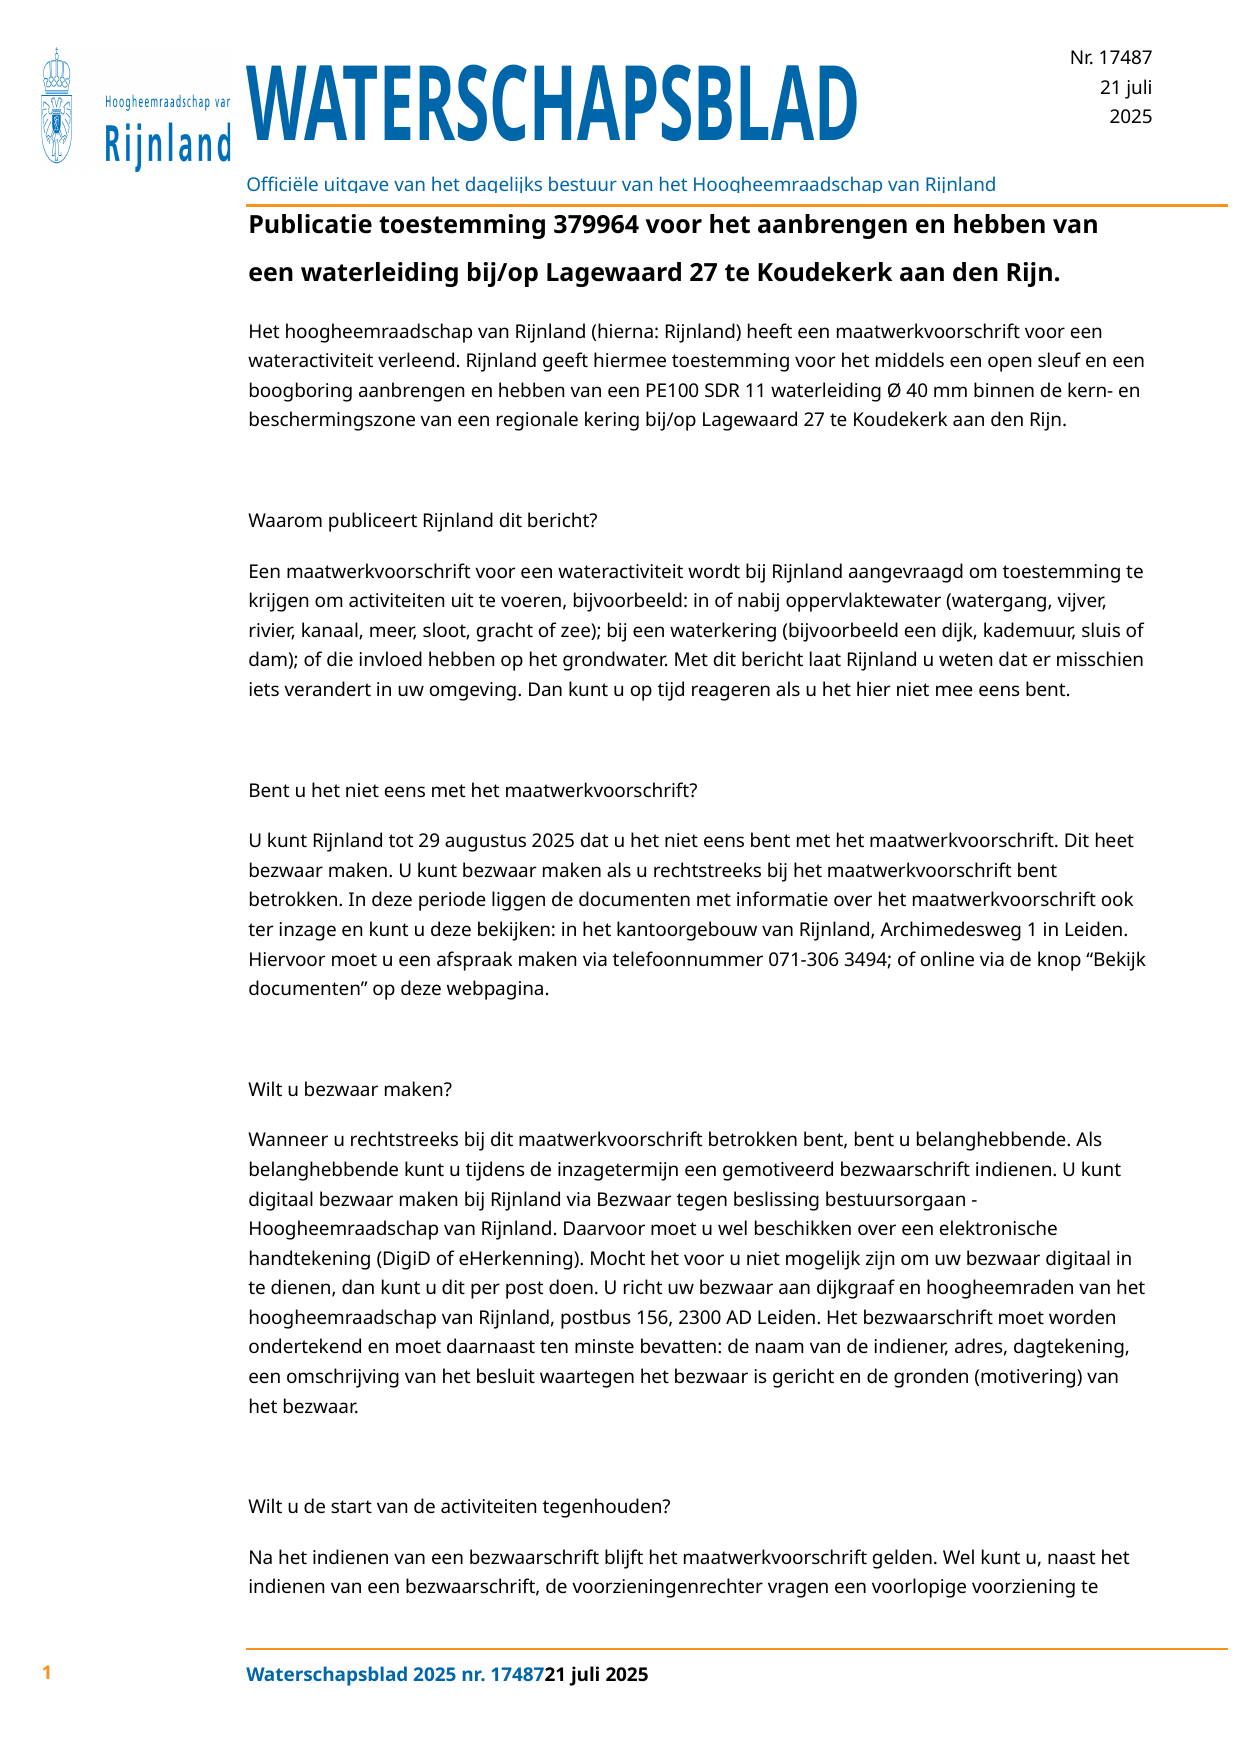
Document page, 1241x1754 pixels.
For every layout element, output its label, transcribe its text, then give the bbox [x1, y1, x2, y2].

text Na het indienen van een bezwaarschrift blijft het maatwerkvoorschrift gelden. Wel kunt u, naast het indienen van een bezwaarschrift, de voorzieningenrechter vragen een voorlopige voorziening te [248, 1544, 1152, 1599]
text Wilt u bezwaar maken? [248, 1076, 1152, 1102]
text Een maatwerkvoorschrift voor een wateractiviteit wordt bij Rijnland aangevraagd om toestemming te krijgen om activiteiten uit te voeren, bijvoorbeeld: in of nabij oppervlaktewater (watergang, vijver, rivier, kanaal, meer, sloot, gracht of zee); bij een waterkering (bijvoorbeeld een dijk, kademuur, sluis of dam); of die invloed hebben op het grondwater. Met dit bericht laat Rijnland u weten dat er misschien iets verandert in uw omgeving. Dan kunt u op tijd reageren als u het hier niet mee eens bent. [248, 558, 1152, 702]
text Bent u het niet eens met het maatwerkvoorschrift? [248, 777, 1152, 803]
text Waarom publiceert Rijnland dit bericht? [248, 507, 1152, 533]
text Publicatie toestemming 379964 voor het aanbrengen en hebben van een waterleiding bij/op Lagewaard 27 te Koudekerk aan den Rijn. [248, 207, 1152, 288]
text Het hoogheemraadschap van Rijnland (hierna: Rijnland) heeft een maatwerkvoorschrift voor een wateractiviteit verleend. Rijnland geeft hiermee toestemming voor het middels een open sleuf en een boogboring aanbrengen en hebben van een PE100 SDR 11 waterleiding Ø 40 mm binnen de kern- en beschermingszone van een regionale kering bij/op Lagewaard 27 te Koudekerk aan den Rijn. [248, 318, 1152, 432]
text Wanneer u rechtstreeks bij dit maatwerkvoorschrift betrokken bent, bent u belanghebbende. Als belanghebbende kunt u tijdens de inzagetermijn een gemotiveerd bezwaarschrift indienen. U kunt digitaal bezwaar maken bij Rijnland via Bezwaar tegen beslissing bestuursorgaan - Hoogheemraadschap van Rijnland. Daarvoor moet u wel beschikken over een elektronische handtekening (DigiD of eHerkenning). Mocht het voor u niet mogelijk zijn om uw bezwaar digitaal in te dienen, dan kunt u dit per post doen. U richt uw bezwaar aan dijkgraaf en hoogheemraden van het hoogheemraadschap van Rijnland, postbus 156, 2300 AD Leiden. Het bezwaarschrift moet worden ondertekend en moet daarnaast ten minste bevatten: de naam van de indiener, adres, dagtekening, een omschrijving van het besluit waartegen het bezwaar is gericht en de gronden (motivering) van het bezwaar. [248, 1127, 1152, 1419]
text U kunt Rijnland tot 29 augustus 2025 dat u het niet eens bent met het maatwerkvoorschrift. Dit heet bezwaar maken. U kunt bezwaar maken als u rechtstreeks bij het maatwerkvoorschrift bent betrokken. In deze periode liggen de documenten met informatie over het maatwerkvoorschrift ook ter inzage en kunt u deze bekijken: in het kantoorgebouw van Rijnland, Archimedesweg 1 in Leiden. Hiervoor moet u een afspraak maken via telefoonnummer 071-306 3494; of online via de knop “Bekijk documenten” op deze webpagina. [248, 827, 1152, 1001]
text Wilt u de start van de activiteiten tegenhouden? [248, 1494, 1152, 1519]
picture [41, 47, 231, 172]
